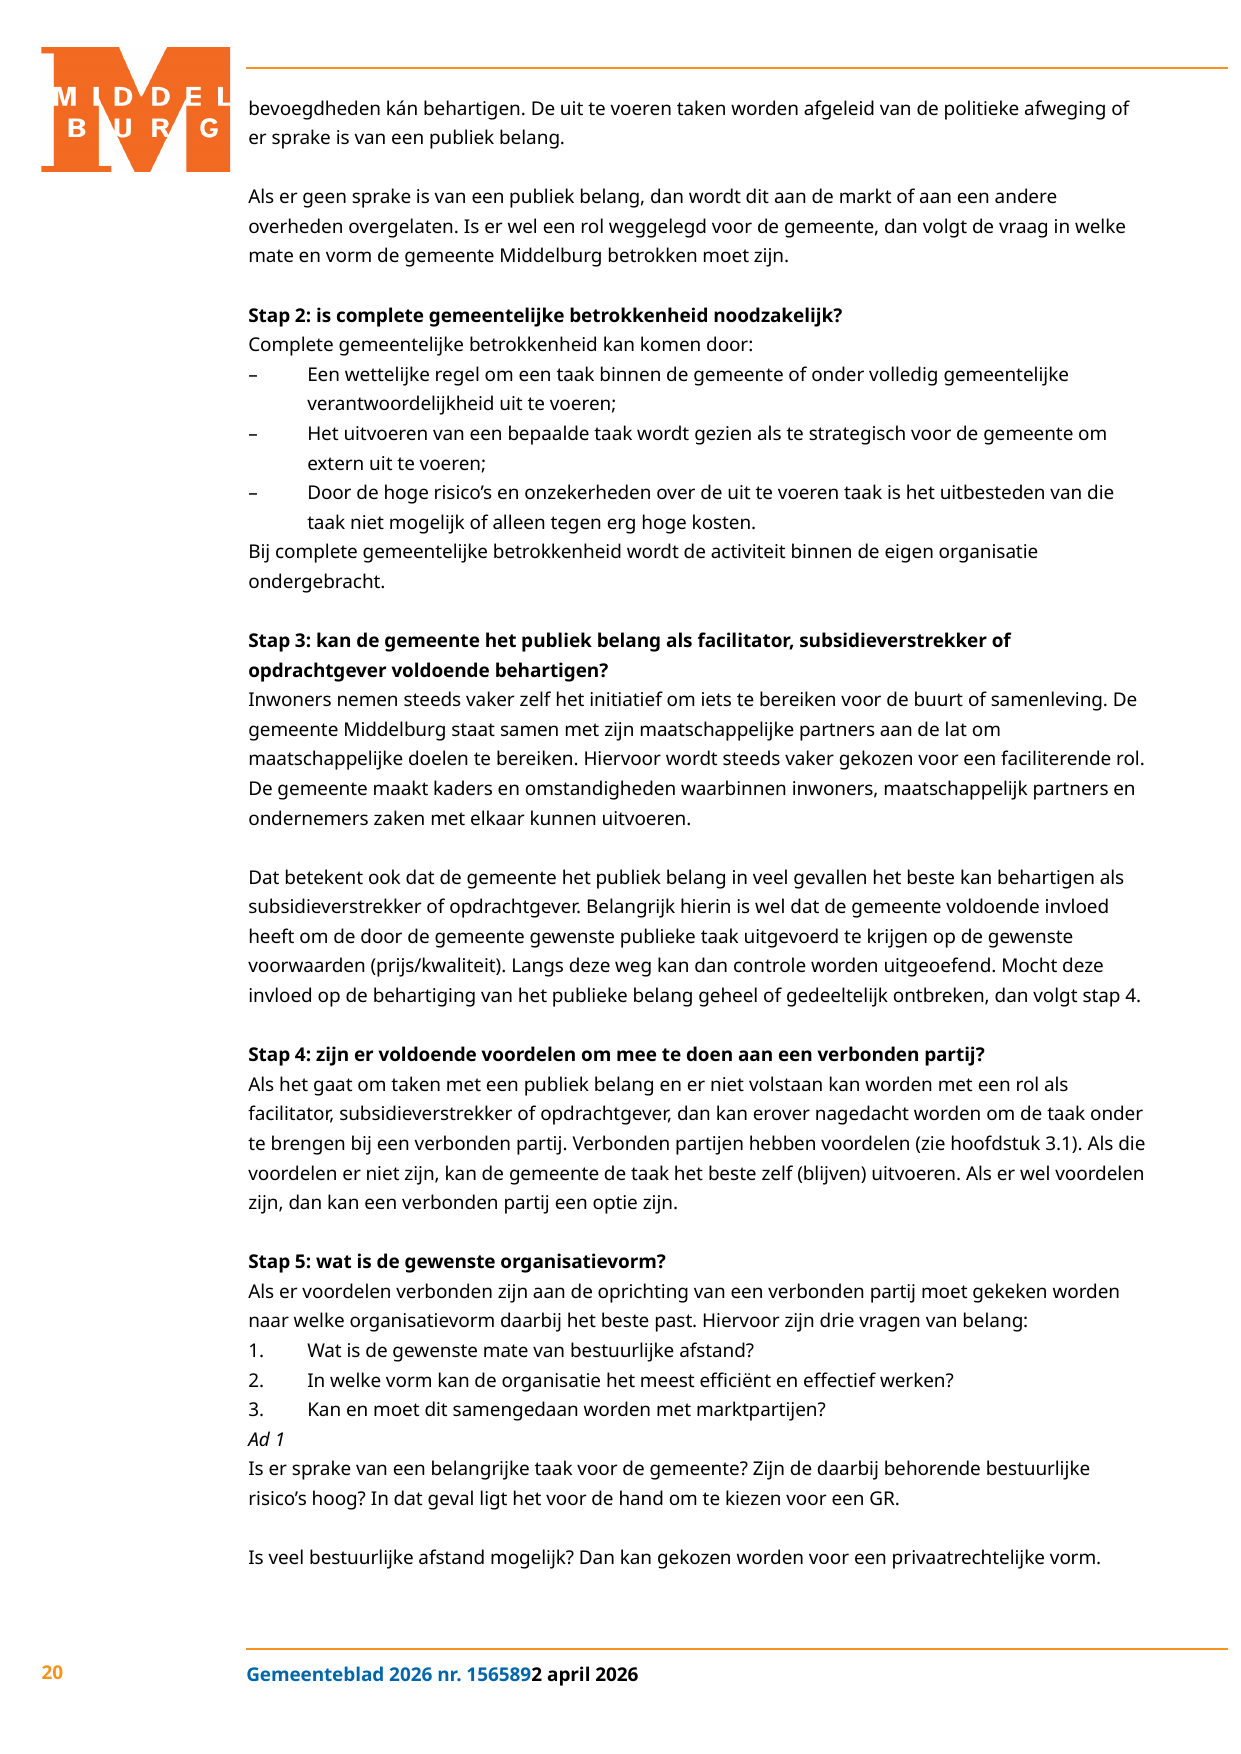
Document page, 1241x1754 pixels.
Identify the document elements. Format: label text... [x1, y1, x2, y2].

text Inwoners nemen steeds vaker zelf het initiatief om iets te bereiken voor de buurt of samenleving. De gemeente Middelburg staat samen met zijn maatschappelijke partners aan de lat om maatschappelijke doelen te bereiken. Hiervoor wordt steeds vaker gekozen voor een faciliterende rol. De gemeente maakt kaders en omstandigheden waarbinnen inwoners, maatschappelijk partners en ondernemers zaken met elkaar kunnen uitvoeren. [248, 686, 1152, 831]
text Als er geen sprake is van een publiek belang, dan wordt dit aan de markt of aan een andere overheden overgelaten. Is er wel een rol weggelegd voor de gemeente, dan volgt de vraag in welke mate en vorm de gemeente Middelburg betrokken moet zijn. [248, 183, 1152, 268]
text bevoegdheden kán behartigen. De uit te voeren taken worden afgeleid van de politieke afweging of er sprake is van een publiek belang. [248, 95, 1152, 150]
text Is veel bestuurlijke afstand mogelijk? Dan kan gekozen worden voor een privaatrechtelijke vorm. [248, 1544, 1152, 1570]
text Dat betekent ook dat de gemeente het publiek belang in veel gevallen het beste kan behartigen als subsidieverstrekker of opdrachtgever. Belangrijk hierin is wel dat de gemeente voldoende invloed heeft om de door de gemeente gewenste publieke taak uitgevoerd te krijgen op de gewenste voorwaarden (prijs/kwaliteit). Langs deze weg kan dan controle worden uitgeoefend. Mocht deze invloed op de behartiging van het publieke belang geheel of gedeeltelijk ontbreken, dan volgt stap 4. [248, 864, 1152, 1008]
text Ad 1 [248, 1426, 1152, 1452]
picture [41, 47, 231, 172]
list In welke vorm kan de organisatie het meest efficiënt en effectief werken? [248, 1367, 1152, 1393]
text Bij complete gemeentelijke betrokkenheid wordt de activiteit binnen de eigen organisatie ondergebracht. [248, 538, 1152, 594]
list Kan en moet dit samengedaan worden met marktpartijen? [248, 1396, 1152, 1422]
text Stap 4: zijn er voldoende voordelen om mee te doen aan een verbonden partij? [248, 1041, 1152, 1067]
list Het uitvoeren van een bepaalde taak wordt gezien als te strategisch voor de gemeente om extern uit te voeren; [248, 420, 1152, 476]
text Is er sprake van een belangrijke taak voor de gemeente? Zijn de daarbij behorende bestuurlijke risico’s hoog? In dat geval ligt het voor de hand om te kiezen voor een GR. [248, 1456, 1152, 1511]
text Stap 5: wat is de gewenste organisatievorm? [248, 1248, 1152, 1274]
text Stap 3: kan de gemeente het publiek belang als facilitator, subsidieverstrekker of opdrachtgever voldoende behartigen? [248, 627, 1152, 683]
text Als het gaat om taken met een publiek belang en er niet volstaan kan worden met een rol als facilitator, subsidieverstrekker of opdrachtgever, dan kan erover nagedacht worden om de taak onder te brengen bij een verbonden partij. Verbonden partijen hebben voordelen (zie hoofdstuk 3.1). Als die voordelen er niet zijn, kan de gemeente de taak het beste zelf (blijven) uitvoeren. Als er wel voordelen zijn, dan kan een verbonden partij een optie zijn. [248, 1071, 1152, 1215]
text Complete gemeentelijke betrokkenheid kan komen door: [248, 331, 1152, 357]
text Stap 2: is complete gemeentelijke betrokkenheid noodzakelijk? [248, 302, 1152, 328]
list Een wettelijke regel om een taak binnen de gemeente of onder volledig gemeentelijke verantwoordelijkheid uit te voeren; [248, 361, 1152, 416]
list Door de hoge risico’s en onzekerheden over de uit te voeren taak is het uitbesteden van die taak niet mogelijk of alleen tegen erg hoge kosten. [248, 479, 1152, 535]
list Wat is de gewenste mate van bestuurlijke afstand? [248, 1337, 1152, 1363]
text Als er voordelen verbonden zijn aan de oprichting van een verbonden partij moet gekeken worden naar welke organisatievorm daarbij het beste past. Hiervoor zijn drie vragen van belang: [248, 1278, 1152, 1333]
